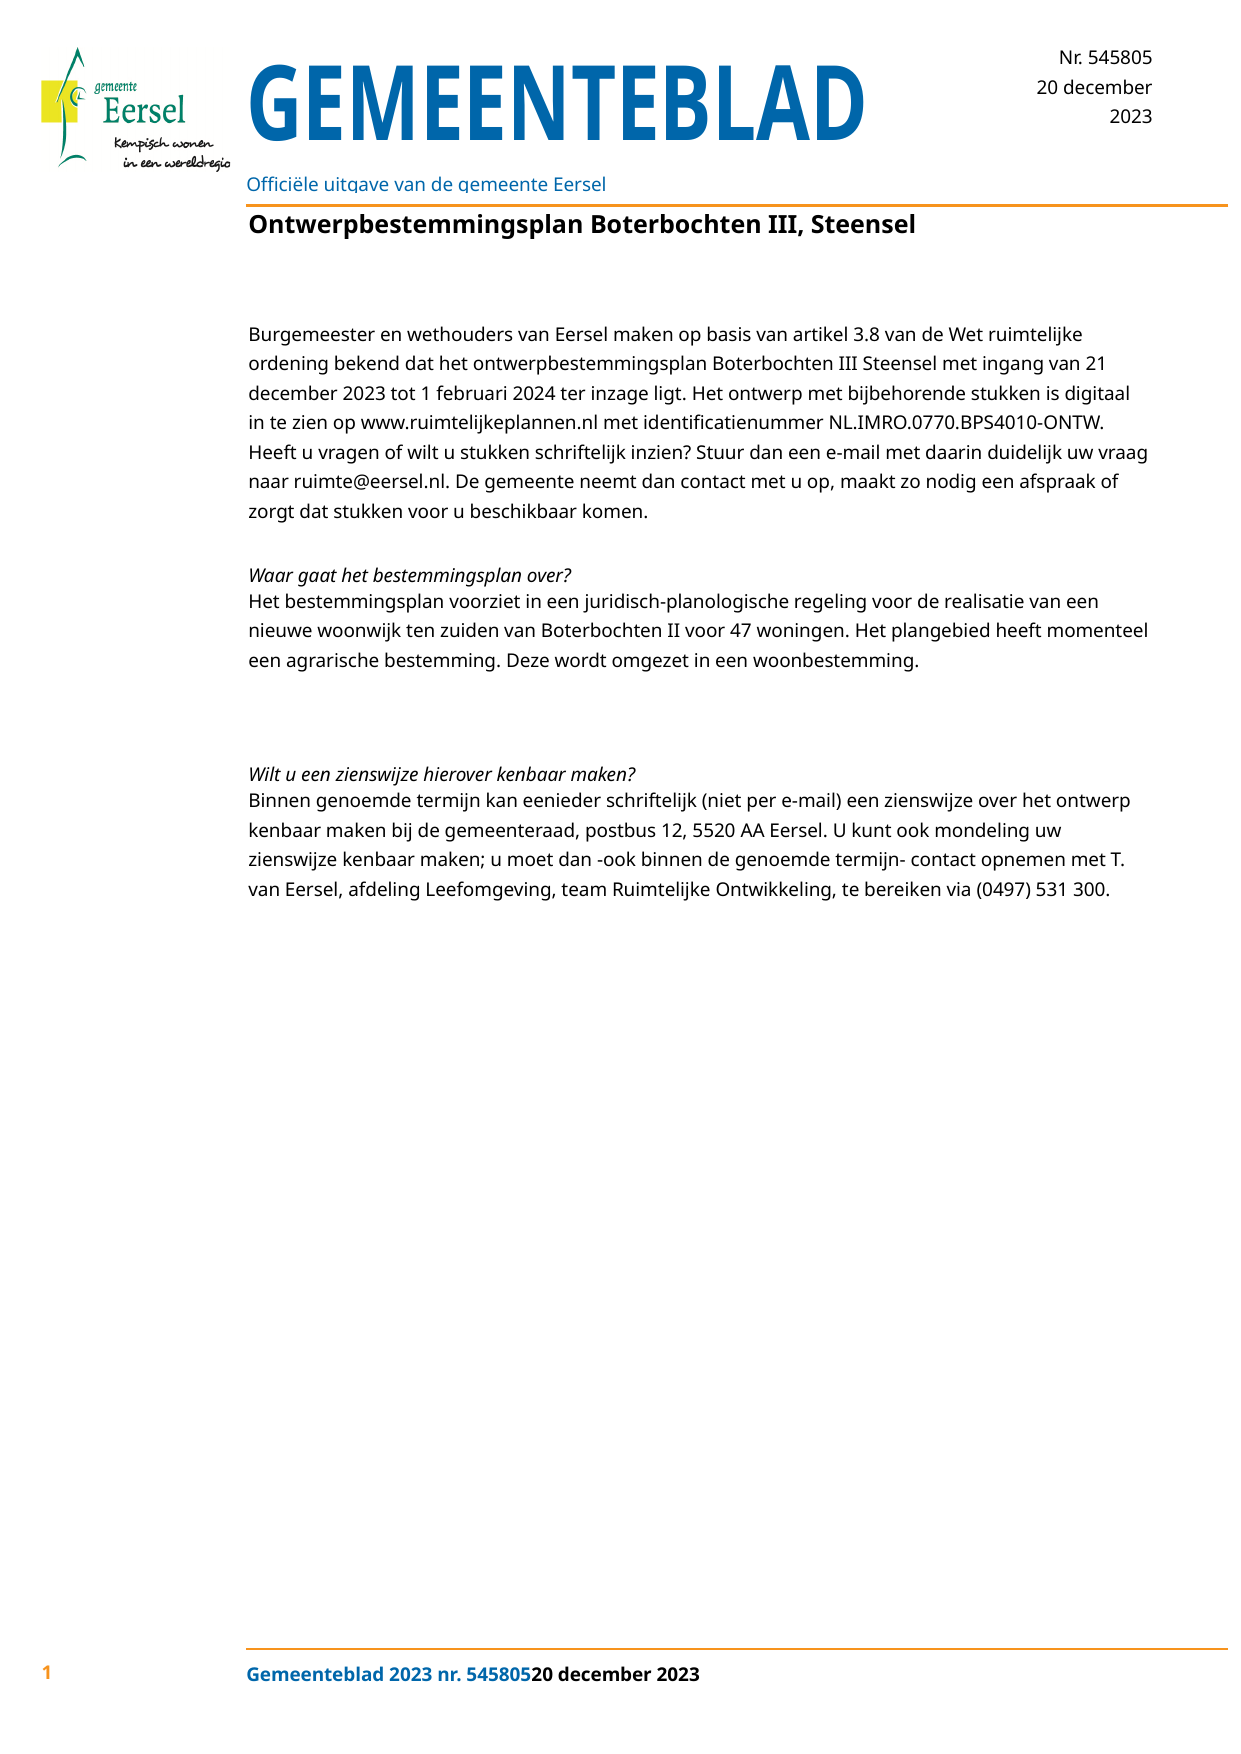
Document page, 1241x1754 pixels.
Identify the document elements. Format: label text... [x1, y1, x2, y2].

text Waar gaat het bestemmingsplan over? [248, 562, 1152, 588]
text Wilt u een zienswijze hierover kenbaar maken? [248, 761, 1152, 787]
text Binnen genoemde termijn kan eenieder schriftelijk (niet per e-mail) een zienswijze over het ontwerp kenbaar maken bij de gemeenteraad, postbus 12, 5520 AA Eersel. U kunt ook mondeling uw zienswijze kenbaar maken; u moet dan -ook binnen de genoemde termijn- contact opnemen met T. van Eersel, afdeling Leefomgeving, team Ruimtelijke Ontwikkeling, te bereiken via (0497) 531 300. [248, 787, 1152, 902]
text Het bestemmingsplan voorziet in een juridisch-planologische regeling voor de realisatie van een nieuwe woonwijk ten zuiden van Boterbochten II voor 47 woningen. Het plangebied heeft momenteel een agrarische bestemming. Deze wordt omgezet in een woonbestemming. [248, 588, 1152, 673]
text Burgemeester en wethouders van Eersel maken op basis van artikel 3.8 van de Wet ruimtelijke ordening bekend dat het ontwerpbestemmingsplan Boterbochten III Steensel met ingang van 21 december 2023 tot 1 februari 2024 ter inzage ligt. Het ontwerp met bijbehorende stukken is digitaal in te zien op www.ruimtelijkeplannen.nl met identificatienummer NL.IMRO.0770.BPS4010-ONTW. Heeft u vragen of wilt u stukken schriftelijk inzien? Stuur dan een e-mail met daarin duidelijk uw vraag naar ruimte@eersel.nl. De gemeente neemt dan contact met u op, maakt zo nodig een afspraak of zorgt dat stukken voor u beschikbaar komen. [248, 321, 1152, 524]
text Ontwerpbestemmingsplan Boterbochten III, Steensel [248, 207, 1152, 241]
picture [41, 47, 231, 172]
